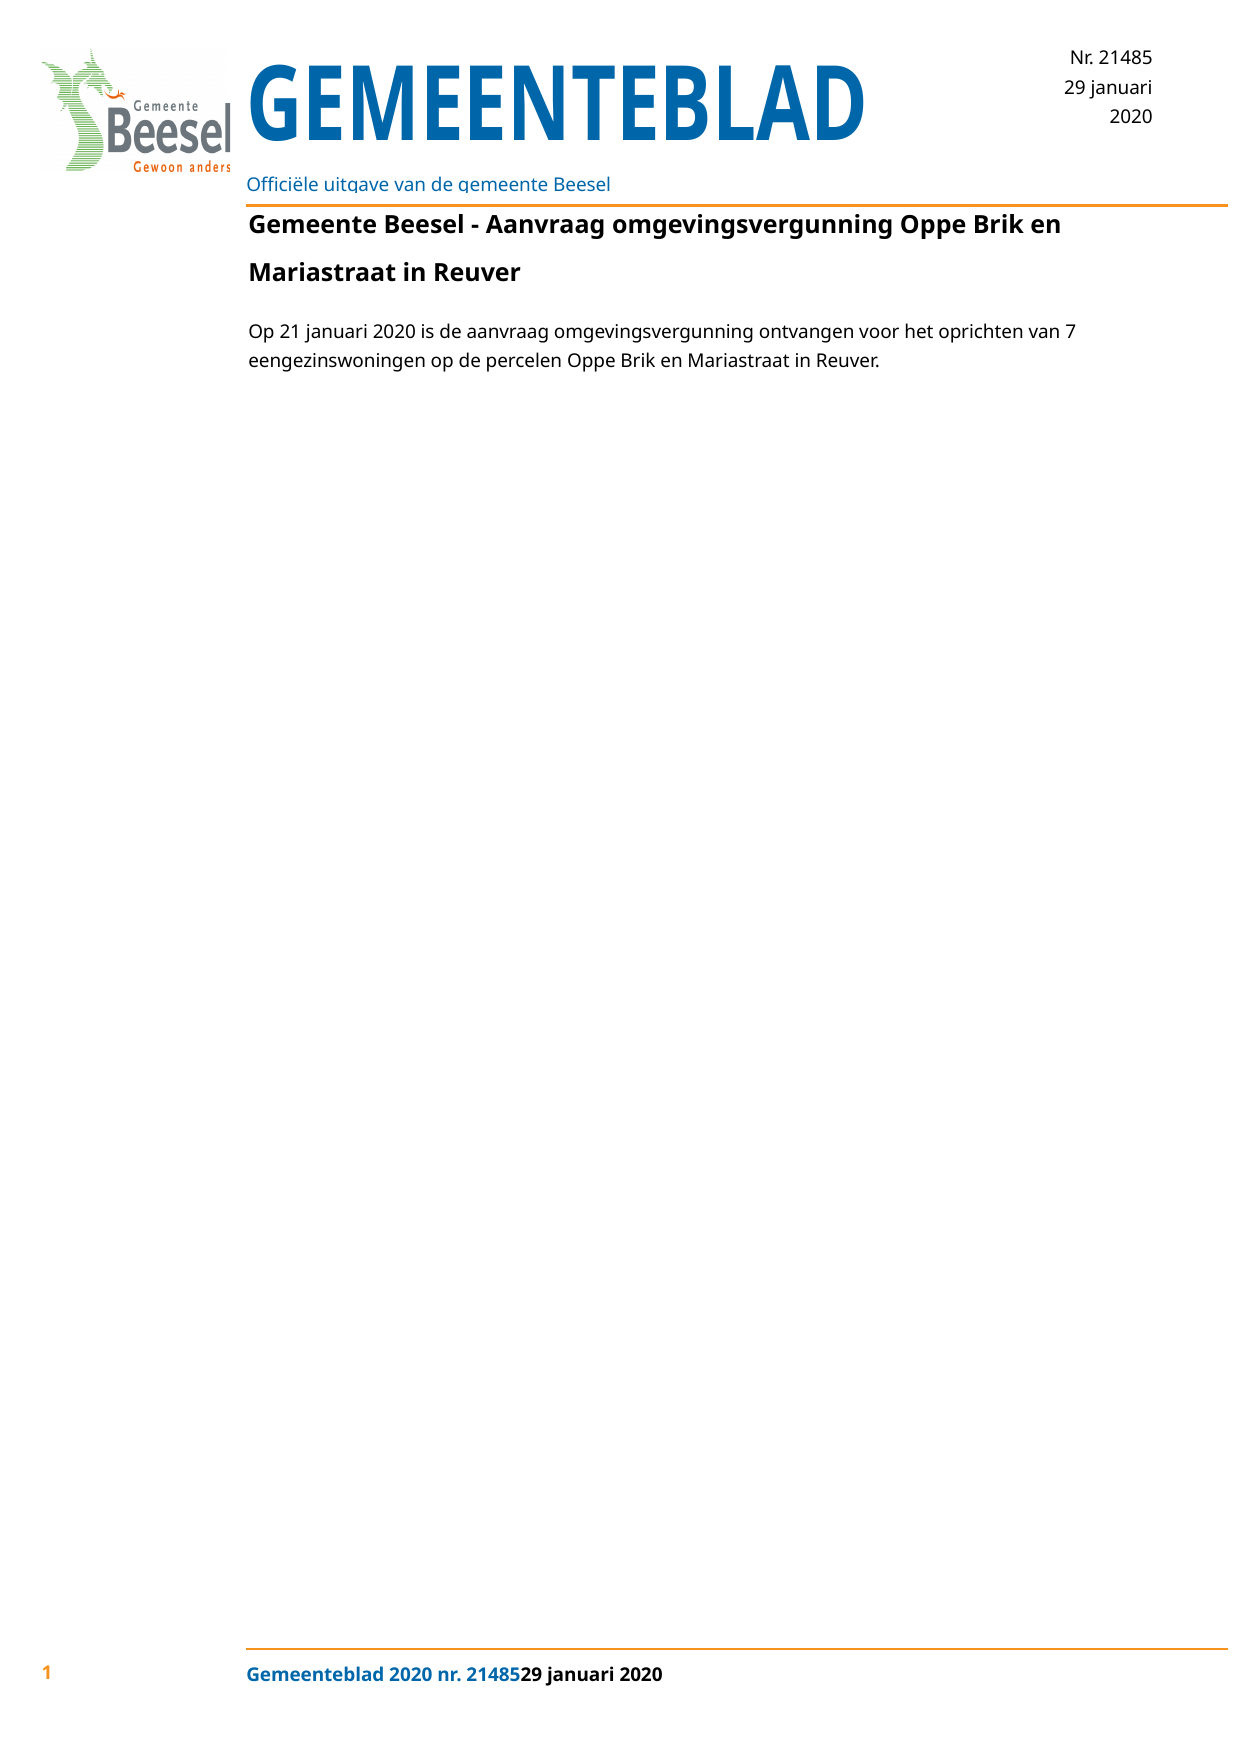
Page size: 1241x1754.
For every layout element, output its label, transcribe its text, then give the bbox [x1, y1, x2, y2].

text Op 21 januari 2020 is de aanvraag omgevingsvergunning ontvangen voor het oprichten van 7 eengezinswoningen op de percelen Oppe Brik en Mariastraat in Reuver. [248, 318, 1152, 373]
picture [41, 47, 231, 172]
text Gemeente Beesel - Aanvraag omgevingsvergunning Oppe Brik en Mariastraat in Reuver [248, 207, 1152, 288]
